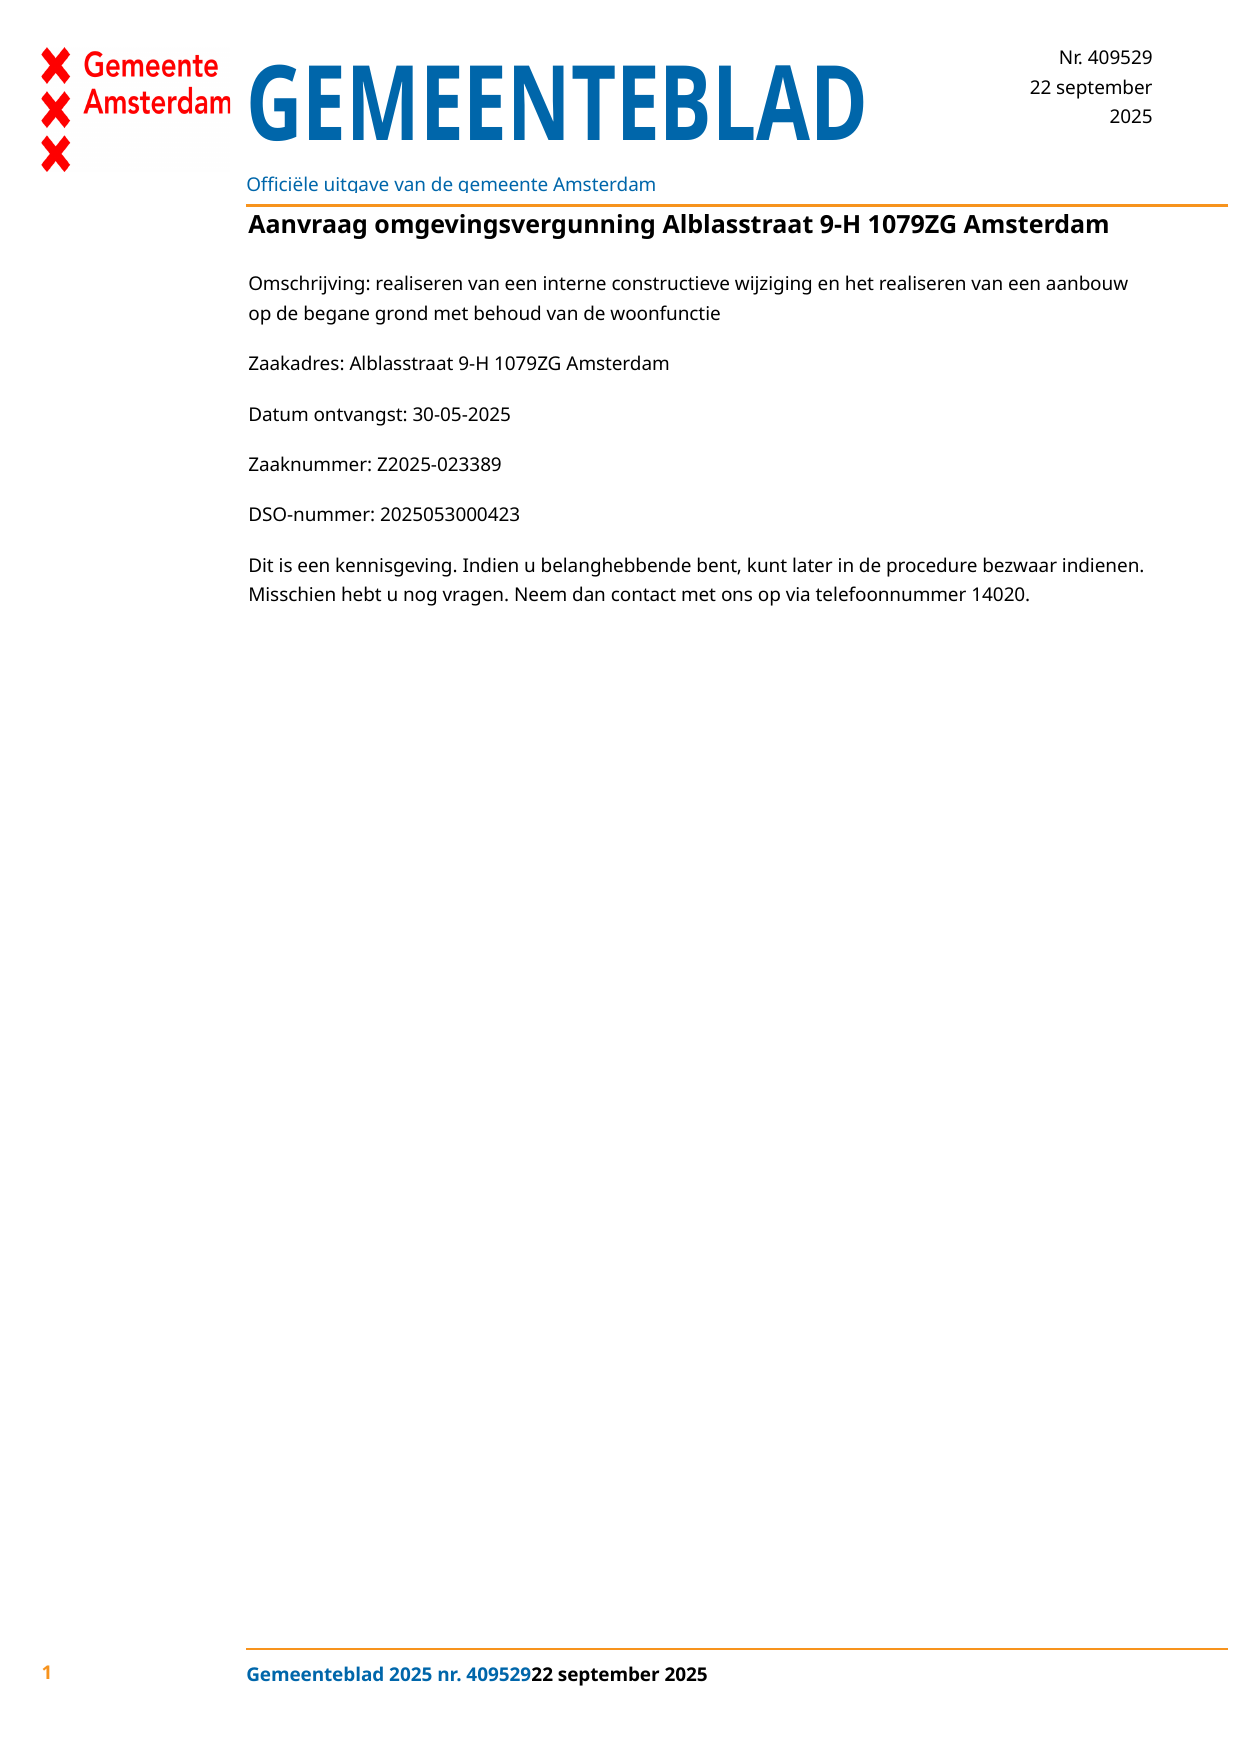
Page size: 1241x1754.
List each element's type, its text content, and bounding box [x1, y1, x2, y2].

text Aanvraag omgevingsvergunning Alblasstraat 9-H 1079ZG Amsterdam [248, 207, 1152, 241]
text Zaaknummer: Z2025-023389 [248, 451, 1152, 477]
text Zaakadres: Alblasstraat 9-H 1079ZG Amsterdam [248, 350, 1152, 376]
text DSO-nummer: 2025053000423 [248, 502, 1152, 527]
text Datum ontvangst: 30-05-2025 [248, 401, 1152, 426]
text Omschrijving: realiseren van een interne constructieve wijziging en het realiseren van een aanbouw op de begane grond met behoud van de woonfunctie [248, 270, 1152, 326]
picture [41, 47, 231, 172]
text Dit is een kennisgeving. Indien u belanghebbende bent, kunt later in de procedure bezwaar indienen. Misschien hebt u nog vragen. Neem dan contact met ons op via telefoonnummer 14020. [248, 552, 1152, 607]
